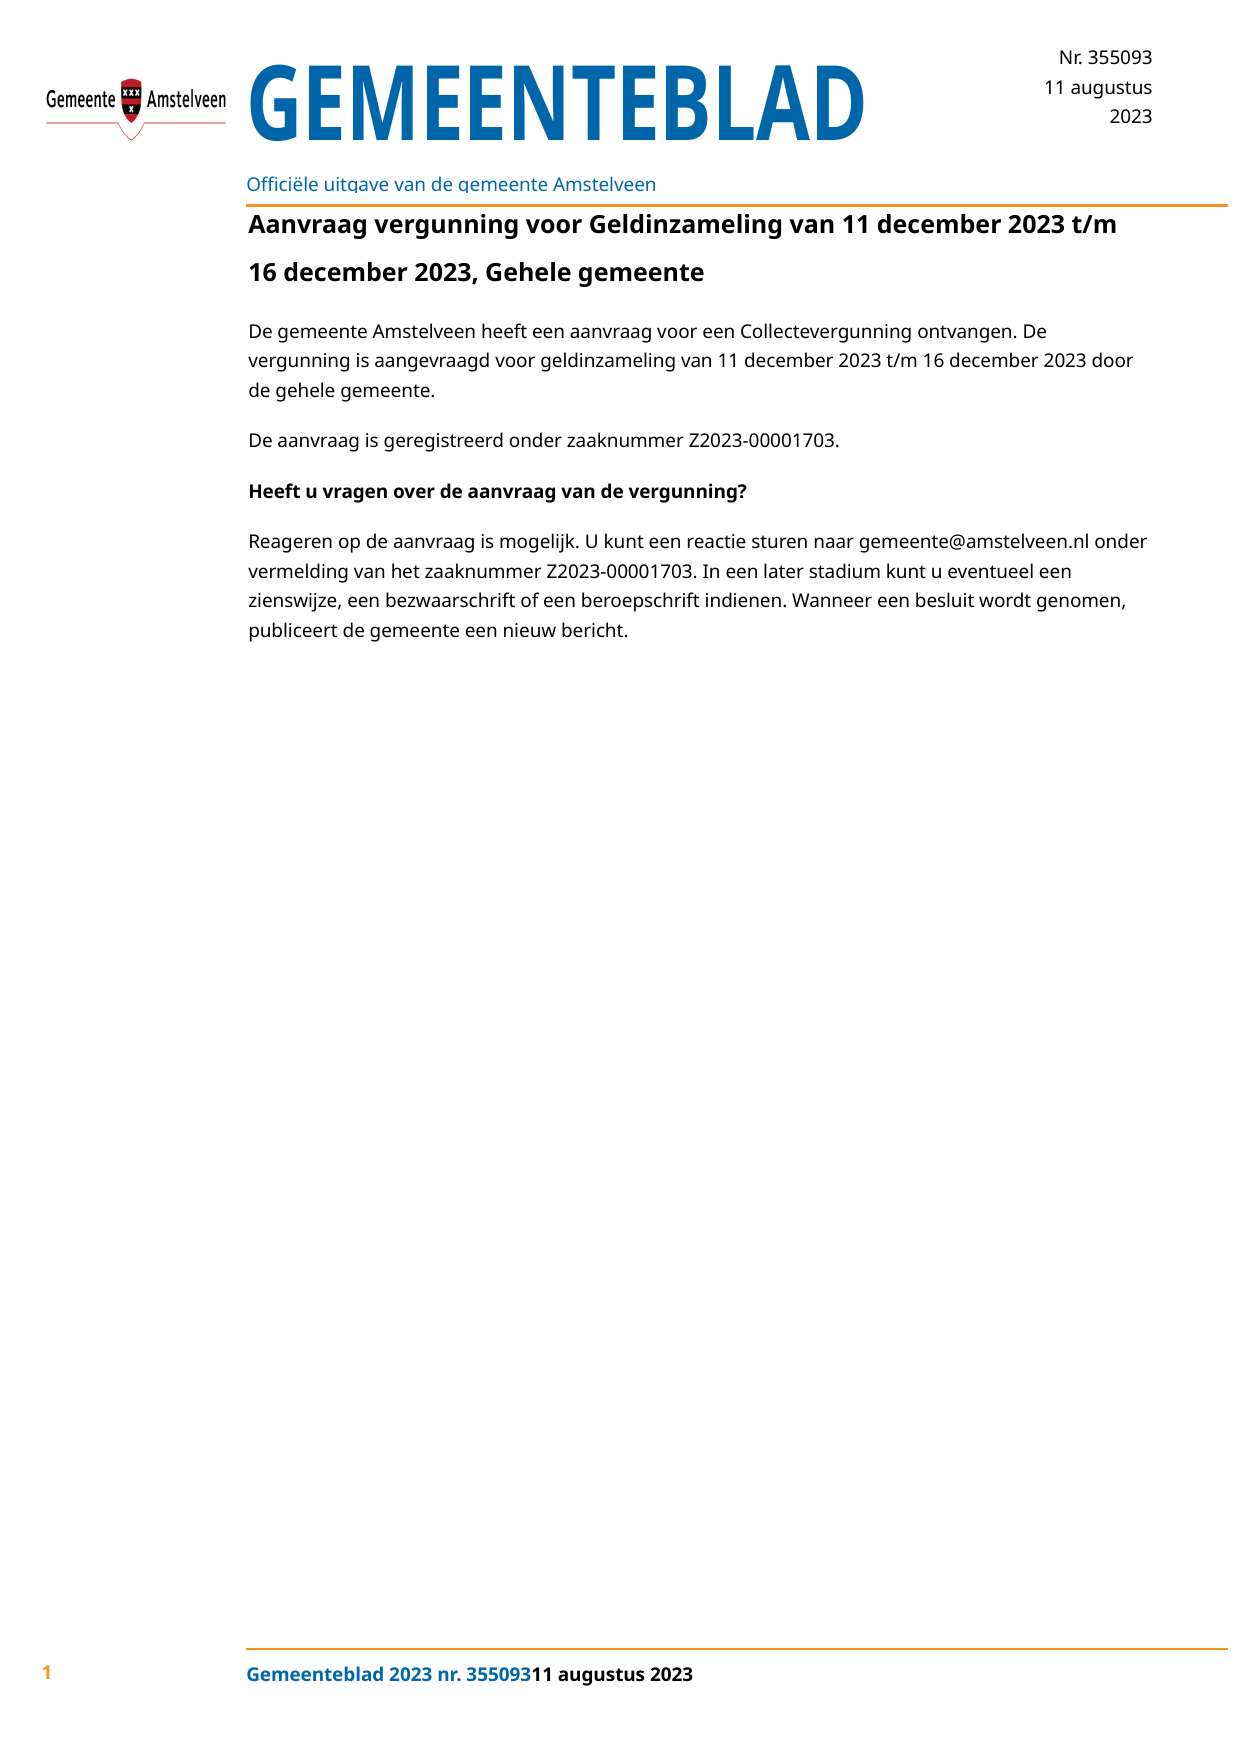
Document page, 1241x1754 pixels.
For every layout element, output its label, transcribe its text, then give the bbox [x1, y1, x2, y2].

text De aanvraag is geregistreerd onder zaaknummer Z2023-00001703. [248, 427, 1152, 453]
text De gemeente Amstelveen heeft een aanvraag voor een Collectevergunning ontvangen. De vergunning is aangevraagd voor geldinzameling van 11 december 2023 t/m 16 december 2023 door de gehele gemeente. [248, 318, 1152, 403]
picture [41, 47, 231, 172]
text Aanvraag vergunning voor Geldinzameling van 11 december 2023 t/m 16 december 2023, Gehele gemeente [248, 207, 1152, 288]
text Heeft u vragen over de aanvraag van de vergunning? [248, 478, 1152, 504]
text Reageren op de aanvraag is mogelijk. U kunt een reactie sturen naar gemeente@amstelveen.nl onder vermelding van het zaaknummer Z2023-00001703. In een later stadium kunt u eventueel een zienswijze, een bezwaarschrift of een beroepschrift indienen. Wanneer een besluit wordt genomen, publiceert de gemeente een nieuw bericht. [248, 528, 1152, 643]
